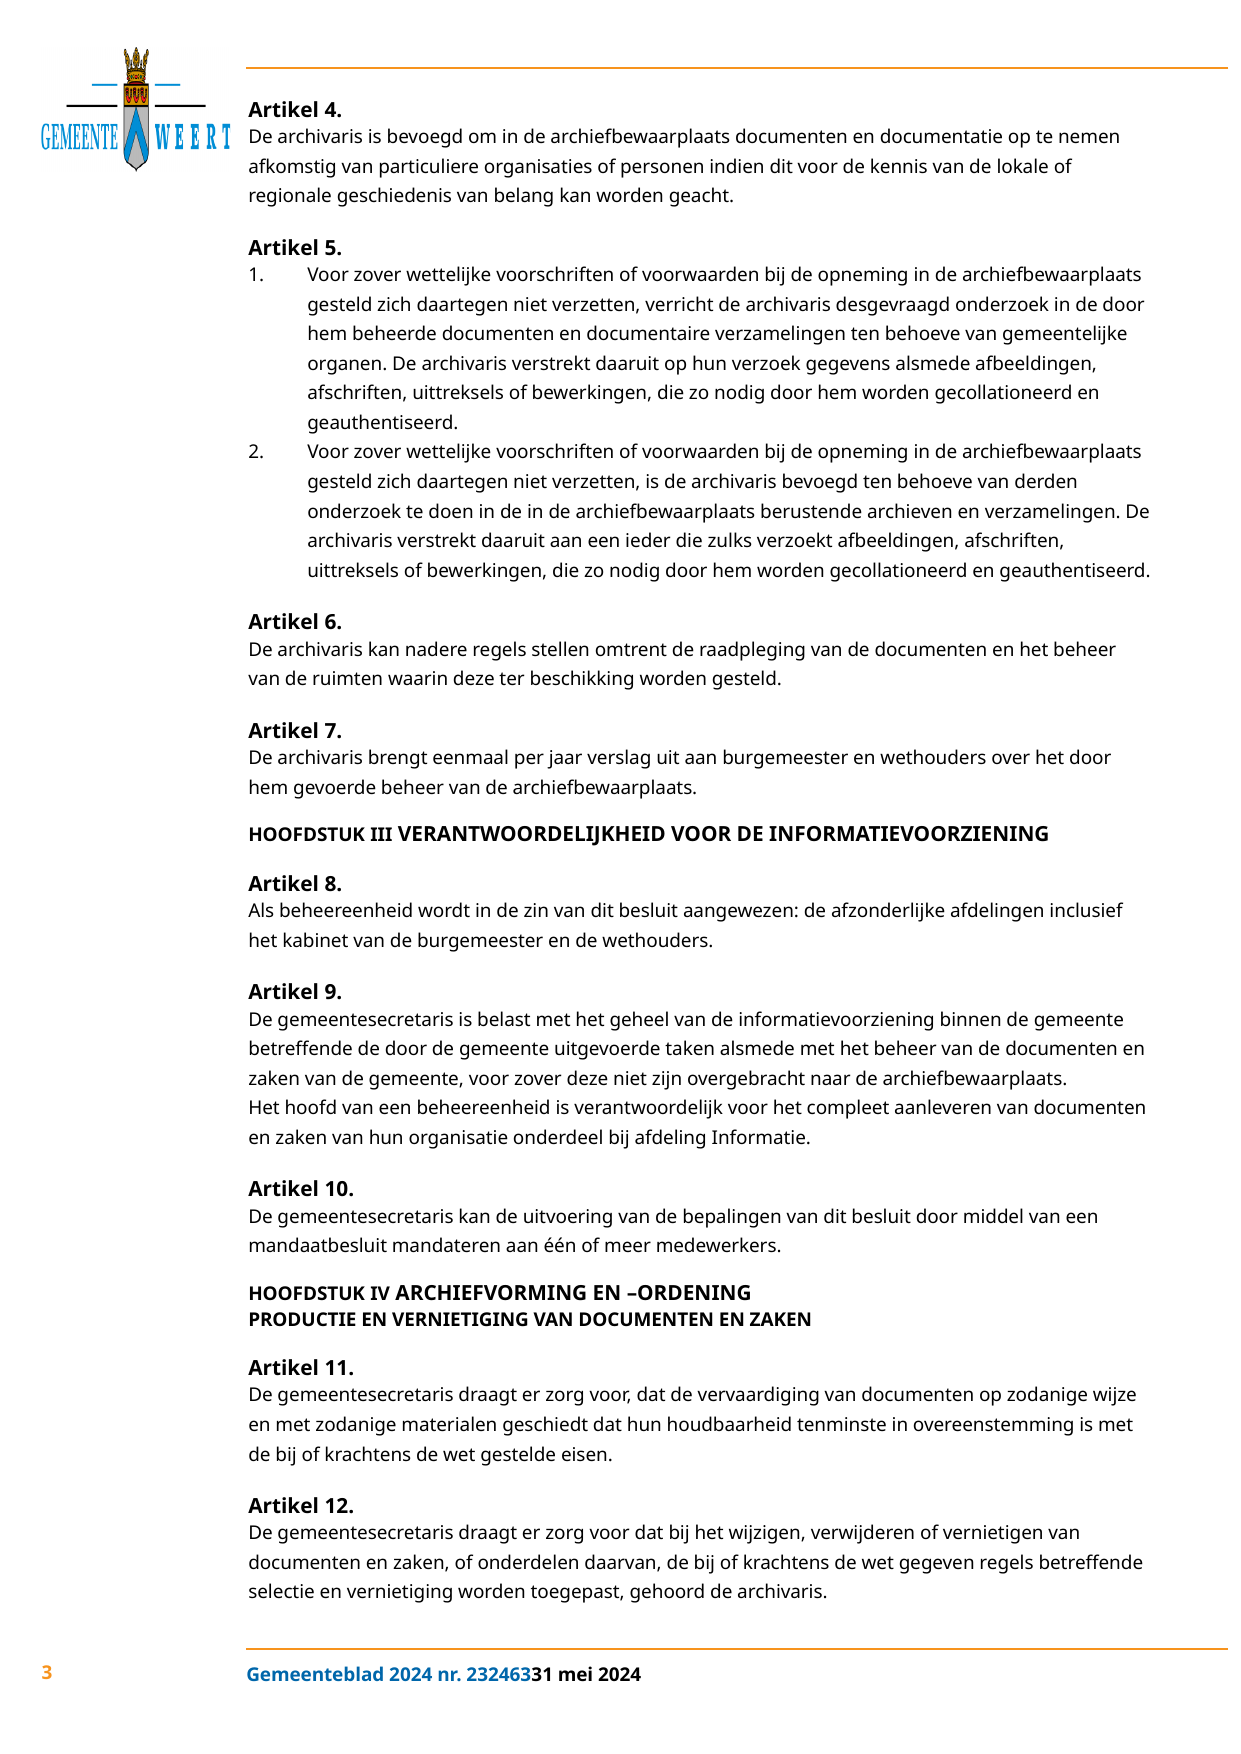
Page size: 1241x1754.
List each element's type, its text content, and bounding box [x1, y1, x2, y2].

picture [41, 47, 231, 172]
text Artikel 6. [248, 607, 1152, 636]
text De gemeentesecretaris draagt er zorg voor, dat de vervaardiging van documenten op zodanige wijze en met zodanige materialen geschiedt dat hun houdbaarheid tenminste in overeenstemming is met de bij of krachtens de wet gestelde eisen. [248, 1382, 1152, 1466]
text Artikel 7. [248, 716, 1152, 744]
text Artikel 5. [248, 233, 1152, 261]
text De gemeentesecretaris draagt er zorg voor dat bij het wijzigen, verwijderen of vernietigen van [248, 1519, 1152, 1545]
text De archivaris kan nadere regels stellen omtrent de raadpleging van de documenten en het beheer van de ruimten waarin deze ter beschikking worden gesteld. [248, 636, 1152, 691]
text De archivaris is bevoegd om in de archiefbewaarplaats documenten en documentatie op te nemen afkomstig van particuliere organisaties of personen indien dit voor de kennis van de lokale of regionale geschiedenis van belang kan worden geacht. [248, 123, 1152, 208]
text Artikel 9. [248, 977, 1152, 1006]
text PRODUCTIE EN VERNIETIGING VAN DOCUMENTEN EN ZAKEN [248, 1307, 1152, 1332]
text Artikel 12. [248, 1491, 1152, 1519]
text Als beheereenheid wordt in de zin van dit besluit aangewezen: de afzonderlijke afdelingen inclusief het kabinet van de burgemeester en de wethouders. [248, 897, 1152, 953]
list Voor zover wettelijke voorschriften of voorwaarden bij de opneming in de archiefbewaarplaats gesteld zich daartegen niet verzetten, verricht de archivaris desgevraagd onderzoek in de door hem beheerde documenten en documentaire verzamelingen ten behoeve van gemeentelijke organen. De archivaris verstrekt daaruit op hun verzoek gegevens alsmede afbeeldingen, afschriften, uittreksels of bewerkingen, die zo nodig door hem worden gecollationeerd en geauthentiseerd. [248, 261, 1152, 435]
text Artikel 4. [248, 95, 1152, 123]
text Het hoofd van een beheereenheid is verantwoordelijk voor het compleet aanleveren van documenten en zaken van hun organisatie onderdeel bij afdeling Informatie. [248, 1094, 1152, 1150]
list Voor zover wettelijke voorschriften of voorwaarden bij de opneming in de archiefbewaarplaats gesteld zich daartegen niet verzetten, is de archivaris bevoegd ten behoeve van derden onderzoek te doen in de in de archiefbewaarplaats berustende archieven en verzamelingen. De archivaris verstrekt daaruit aan een ieder die zulks verzoekt afbeeldingen, afschriften, uittreksels of bewerkingen, die zo nodig door hem worden gecollationeerd en geauthentiseerd. [248, 439, 1152, 583]
text documenten en zaken, of onderdelen daarvan, de bij of krachtens de wet gegeven regels betreffende selectie en vernietiging worden toegepast, gehoord de archivaris. [248, 1549, 1152, 1604]
text Artikel 11. [248, 1353, 1152, 1382]
text HOOFDSTUK IV ARCHIEFVORMING EN –ORDENING [248, 1278, 1152, 1307]
text De archivaris brengt eenmaal per jaar verslag uit aan burgemeester en wethouders over het door hem gevoerde beheer van de archiefbewaarplaats. [248, 744, 1152, 800]
text Artikel 10. [248, 1174, 1152, 1203]
text De gemeentesecretaris kan de uitvoering van de bepalingen van dit besluit door middel van een mandaatbesluit mandateren aan één of meer medewerkers. [248, 1203, 1152, 1258]
text HOOFDSTUK III VERANTWOORDELIJKHEID VOOR DE INFORMATIEVOORZIENING [248, 819, 1152, 848]
text Artikel 8. [248, 869, 1152, 897]
text De gemeentesecretaris is belast met het geheel van de informatievoorziening binnen de gemeente betreffende de door de gemeente uitgevoerde taken alsmede met het beheer van de documenten en zaken van de gemeente, voor zover deze niet zijn overgebracht naar de archiefbewaarplaats. [248, 1006, 1152, 1091]
